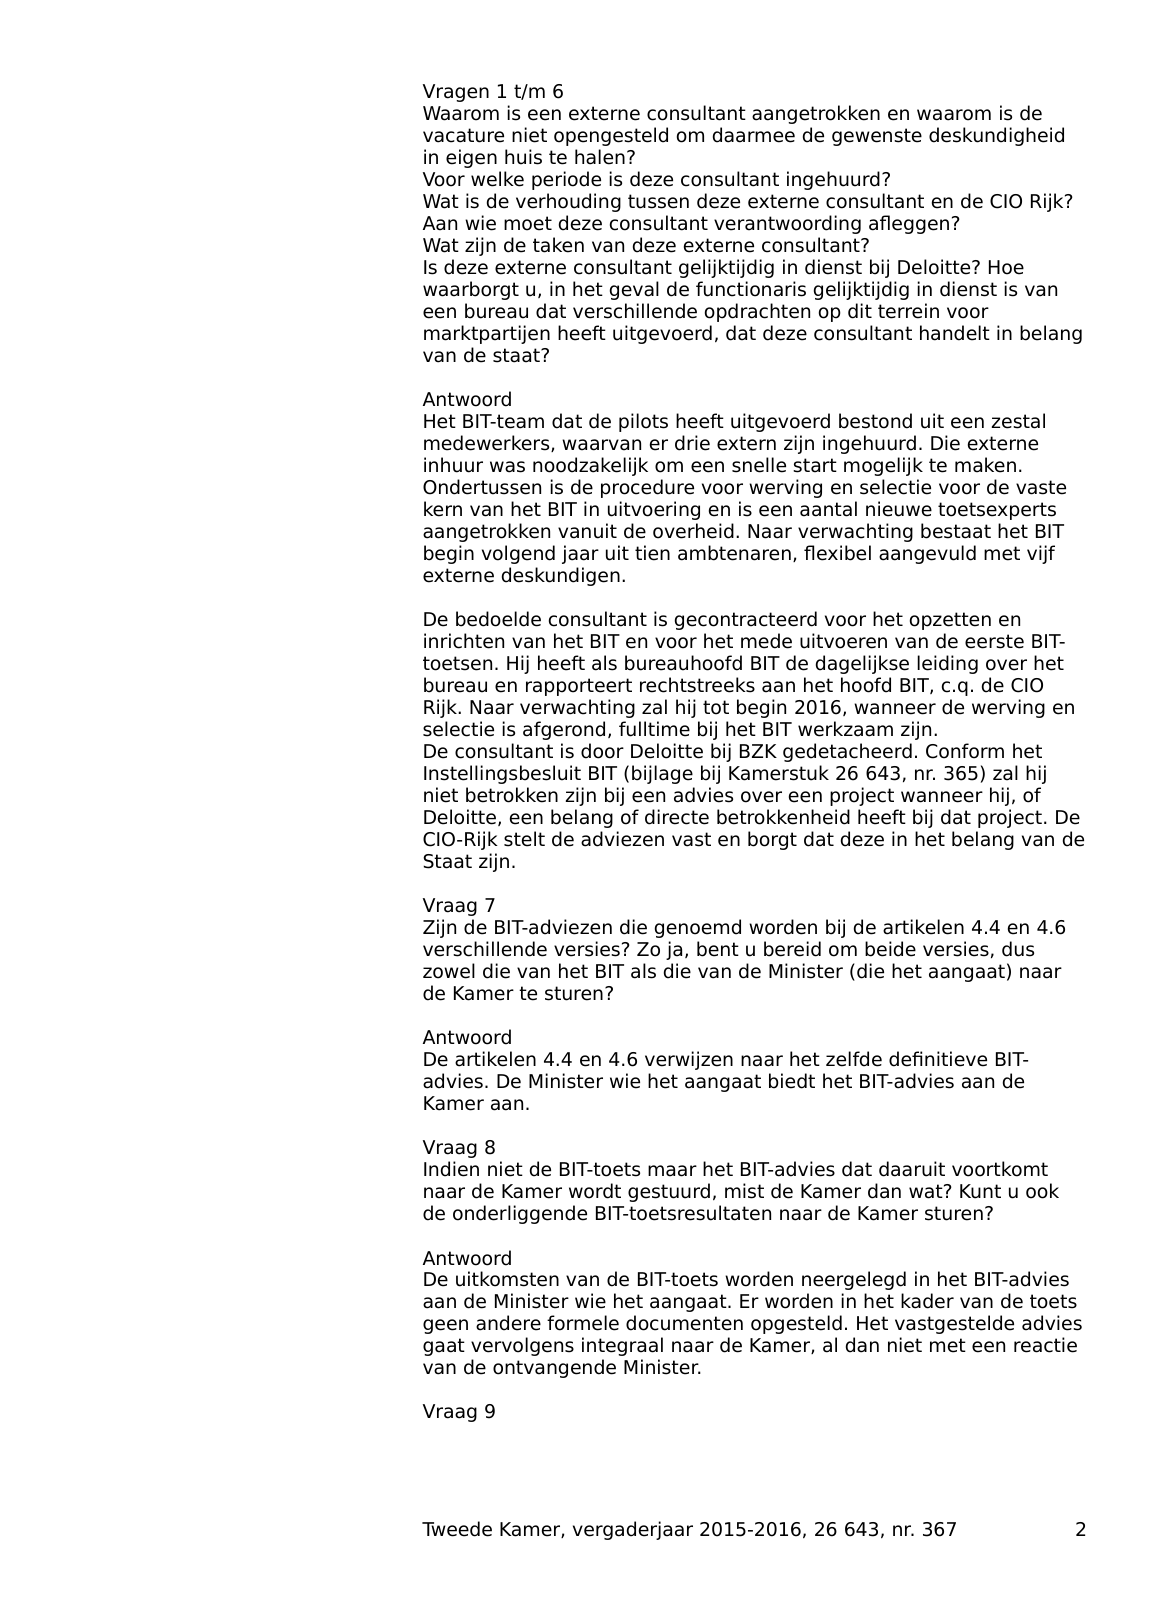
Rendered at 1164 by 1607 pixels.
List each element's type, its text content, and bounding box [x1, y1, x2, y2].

text Antwoord [422, 389, 1087, 411]
text Vraag 7 [422, 895, 1087, 917]
text De bedoelde consultant is gecontracteerd voor het opzetten en inrichten van het BIT en voor het mede uitvoeren van de eerste BIT-toetsen. Hij heeft als bureauhoofd BIT de dagelijkse leiding over het bureau en rapporteert rechtstreeks aan het hoofd BIT, c.q. de CIO Rijk. Naar verwachting zal hij tot begin 2016, wanneer de werving en selectie is afgerond, fulltime bij het BIT werkzaam zijn. [422, 609, 1087, 741]
text Wat zijn de taken van deze externe consultant? [422, 235, 1087, 257]
text De uitkomsten van de BIT-toets worden neergelegd in het BIT-advies aan de Minister wie het aangaat. Er worden in het kader van de toets geen andere formele documenten opgesteld. Het vastgestelde advies gaat vervolgens integraal naar de Kamer, al dan niet met een reactie van de ontvangende Minister. [422, 1269, 1087, 1379]
text Waarom is een externe consultant aangetrokken en waarom is de vacature niet opengesteld om daarmee de gewenste deskundigheid in eigen huis te halen? [422, 103, 1087, 169]
text De consultant is door Deloitte bij BZK gedetacheerd. Conform het Instellingsbesluit BIT (bijlage bij Kamerstuk 26 643, nr. 365) zal hij niet betrokken zijn bij een advies over een project wanneer hij, of Deloitte, een belang of directe betrokkenheid heeft bij dat project. De CIO-Rijk stelt de adviezen vast en borgt dat deze in het belang van de Staat zijn. [422, 741, 1087, 873]
text Vraag 8 [422, 1137, 1087, 1159]
text Aan wie moet deze consultant verantwoording afleggen? [422, 213, 1087, 235]
text Is deze externe consultant gelijktijdig in dienst bij Deloitte? Hoe waarborgt u, in het geval de functionaris gelijktijdig in dienst is van een bureau dat verschillende opdrachten op dit terrein voor marktpartijen heeft uitgevoerd, dat deze consultant handelt in belang van de staat? [422, 257, 1087, 367]
text Vraag 9 [422, 1401, 1087, 1423]
text Antwoord [422, 1027, 1087, 1049]
text Het BIT-team dat de pilots heeft uitgevoerd bestond uit een zestal medewerkers, waarvan er drie extern zijn ingehuurd. Die externe inhuur was noodzakelijk om een snelle start mogelijk te maken. Ondertussen is de procedure voor werving en selectie voor de vaste kern van het BIT in uitvoering en is een aantal nieuwe toetsexperts aangetrokken vanuit de overheid. Naar verwachting bestaat het BIT begin volgend jaar uit tien ambtenaren, flexibel aangevuld met vijf externe deskundigen. [422, 411, 1087, 587]
text De artikelen 4.4 en 4.6 verwijzen naar het zelfde definitieve BIT-advies. De Minister wie het aangaat biedt het BIT-advies aan de Kamer aan. [422, 1049, 1087, 1115]
text Antwoord [422, 1247, 1087, 1269]
text Voor welke periode is deze consultant ingehuurd? [422, 169, 1087, 191]
text Indien niet de BIT-toets maar het BIT-advies dat daaruit voortkomt naar de Kamer wordt gestuurd, mist de Kamer dan wat? Kunt u ook de onderliggende BIT-toetsresultaten naar de Kamer sturen? [422, 1159, 1087, 1225]
text Zijn de BIT-adviezen die genoemd worden bij de artikelen 4.4 en 4.6 verschillende versies? Zo ja, bent u bereid om beide versies, dus zowel die van het BIT als die van de Minister (die het aangaat) naar de Kamer te sturen? [422, 917, 1087, 1005]
text Wat is de verhouding tussen deze externe consultant en de CIO Rijk? [422, 191, 1087, 213]
text Vragen 1 t/m 6 [422, 81, 1087, 103]
